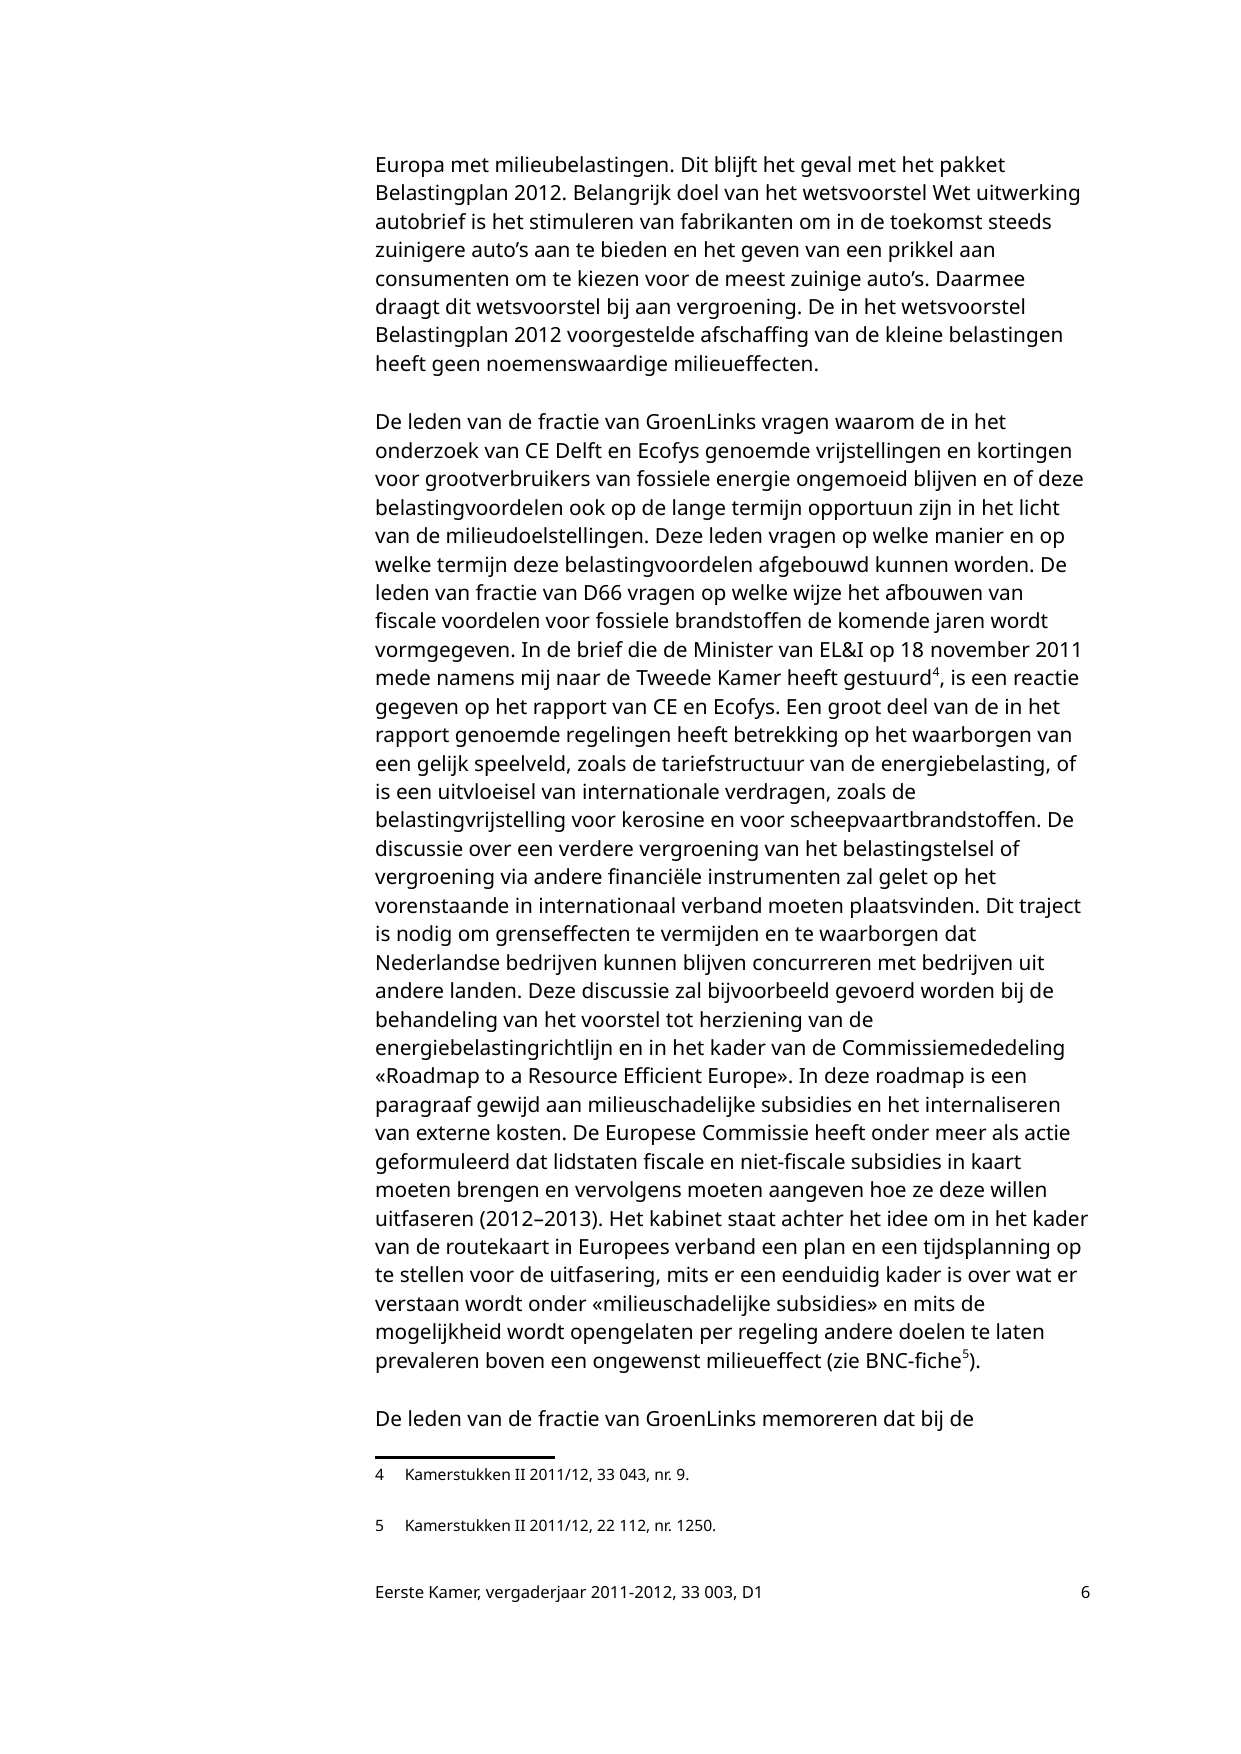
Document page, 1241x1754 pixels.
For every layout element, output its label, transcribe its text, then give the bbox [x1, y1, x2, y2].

text De leden van de fractie van GroenLinks vragen waarom de in het onderzoek van CE Delft en Ecofys genoemde vrijstellingen en kortingen voor grootverbruikers van fossiele energie ongemoeid blijven en of deze belastingvoordelen ook op de lange termijn opportuun zijn in het licht van de milieudoelstellingen. Deze leden vragen op welke manier en op welke termijn deze belastingvoordelen afgebouwd kunnen worden. De leden van fractie van D66 vragen op welke wijze het afbouwen van fiscale voordelen voor fossiele brandstoffen de komende jaren wordt vormgegeven. In de brief die de Minister van EL&I op 18 november 2011 mede namens mij naar de Tweede Kamer heeft gestuurd, is een reactie gegeven op het rapport van CE en Ecofys. Een groot deel van de in het rapport genoemde regelingen heeft betrekking op het waarborgen van een gelijk speelveld, zoals de tariefstructuur van de energiebelasting, of is een uitvloeisel van internationale verdragen, zoals de belastingvrijstelling voor kerosine en voor scheepvaartbrandstoffen. De discussie over een verdere vergroening van het belastingstelsel of vergroening via andere financiële instrumenten zal gelet op het vorenstaande in internationaal verband moeten plaatsvinden. Dit traject is nodig om grenseffecten te vermijden en te waarborgen dat Nederlandse bedrijven kunnen blijven concurreren met bedrijven uit andere landen. Deze discussie zal bijvoorbeeld gevoerd worden bij de behandeling van het voorstel tot herziening van de energiebelastingrichtlijn en in het kader van de Commissiemededeling «Roadmap to a Resource Efficient Europe». In deze roadmap is een paragraaf gewijd aan milieuschadelijke subsidies en het internaliseren van externe kosten. De Europese Commissie heeft onder meer als actie geformuleerd dat lidstaten fiscale en niet-fiscale subsidies in kaart moeten brengen en vervolgens moeten aangeven hoe ze deze willen uitfaseren (2012–2013). Het kabinet staat achter het idee om in het kader van de routekaart in Europees verband een plan en een tijdsplanning op te stellen voor de uitfasering, mits er een eenduidig kader is over wat er verstaan wordt onder «milieuschadelijke subsidies» en mits de mogelijkheid wordt opengelaten per regeling andere doelen te laten prevaleren boven een ongewenst milieueffect (zie BNC-fiche). [375, 407, 1090, 1374]
text Kamerstukken II 2011/12, 22 112, nr. 1250. [375, 1508, 1090, 1536]
text Europa met milieubelastingen. Dit blijft het geval met het pakket Belastingplan 2012. Belangrijk doel van het wetsvoorstel Wet uitwerking autobrief is het stimuleren van fabrikanten om in de toekomst steeds zuinigere auto’s aan te bieden en het geven van een prikkel aan consumenten om te kiezen voor de meest zuinige auto’s. Daarmee draagt dit wetsvoorstel bij aan vergroening. De in het wetsvoorstel Belastingplan 2012 voorgestelde afschaffing van de kleine belastingen heeft geen noemenswaardige milieueffecten. [375, 150, 1090, 377]
text De leden van de fractie van GroenLinks memoreren dat bij de [375, 1404, 1090, 1433]
text Kamerstukken II 2011/12, 33 043, nr. 9. [375, 1449, 1090, 1478]
